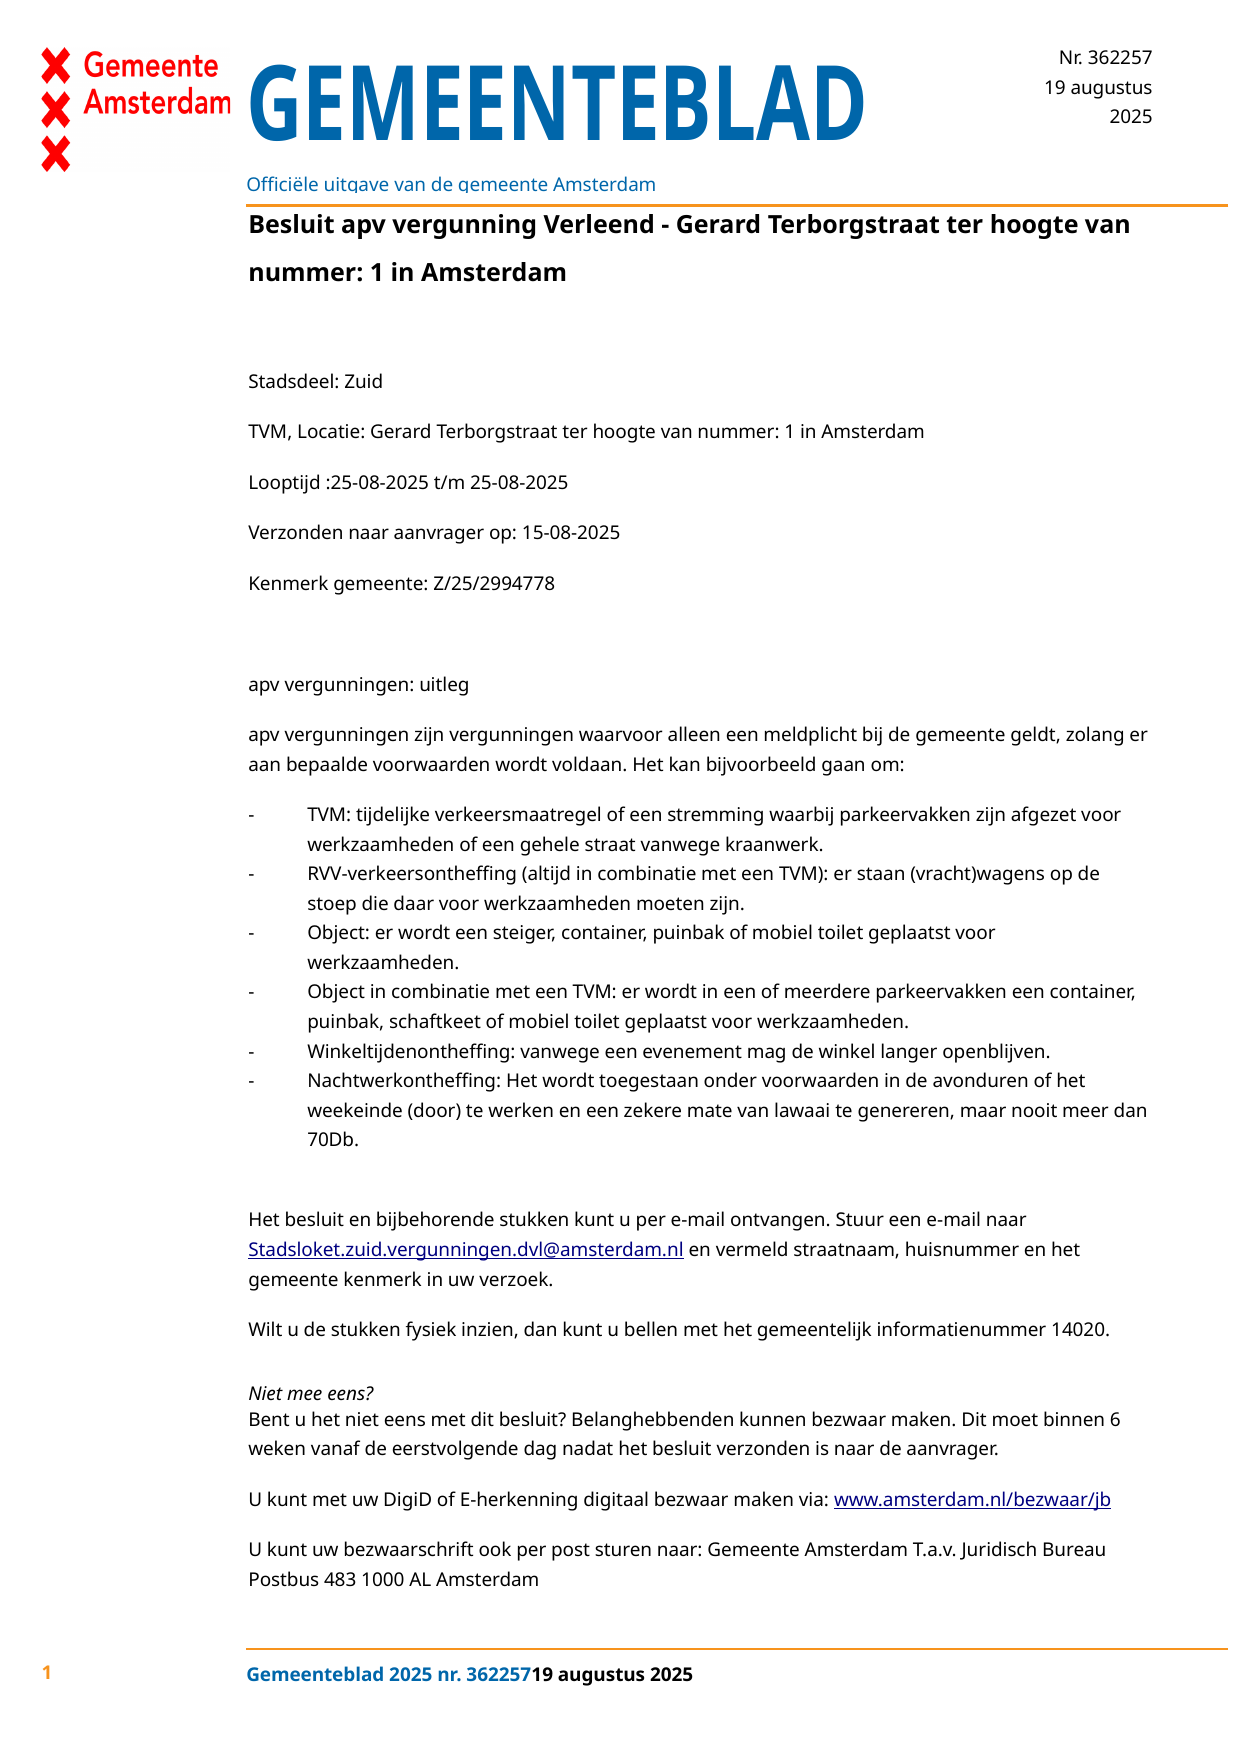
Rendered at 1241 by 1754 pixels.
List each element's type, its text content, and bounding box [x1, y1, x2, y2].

text Het besluit en bijbehorende stukken kunt u per e-mail ontvangen. Stuur een e-mail naar Stadsloket.zuid.vergunningen.dvl@amsterdam.nl en vermeld straatnaam, huisnummer en het gemeente kenmerk in uw verzoek. [248, 1207, 1152, 1292]
text Looptijd :25-08-2025 t/m 25-08-2025 [248, 469, 1152, 495]
list TVM: tijdelijke verkeersmaatregel of een stremming waarbij parkeervakken zijn afgezet voor werkzaamheden of een gehele straat vanwege kraanwerk. [248, 801, 1152, 857]
text apv vergunningen zijn vergunningen waarvoor alleen een meldplicht bij de gemeente geldt, zolang er aan bepaalde voorwaarden wordt voldaan. Het kan bijvoorbeeld gaan om: [248, 721, 1152, 777]
list Object in combinatie met een TVM: er wordt in een of meerdere parkeervakken een container, puinbak, schaftkeet of mobiel toilet geplaatst voor werkzaamheden. [248, 979, 1152, 1034]
text TVM, Locatie: Gerard Terborgstraat ter hoogte van nummer: 1 in Amsterdam [248, 419, 1152, 444]
list Nachtwerkontheffing: Het wordt toegestaan onder voorwaarden in de avonduren of het weekeinde (door) te werken en een zekere mate van lawaai te genereren, maar nooit meer dan 70Db. [248, 1067, 1152, 1152]
text U kunt met uw DigiD of E-herkenning digitaal bezwaar maken via: www.amsterdam.nl/bezwaar/jb [248, 1486, 1152, 1512]
text Besluit apv vergunning Verleend - Gerard Terborgstraat ter hoogte van nummer: 1 in Amsterdam [248, 207, 1152, 288]
list Winkeltijdenontheffing: vanwege een evenement mag de winkel langer openblijven. [248, 1038, 1152, 1064]
list Object: er wordt een steiger, container, puinbak of mobiel toilet geplaatst voor werkzaamheden. [248, 919, 1152, 975]
text Niet mee eens? [248, 1380, 1152, 1406]
text Verzonden naar aanvrager op: 15-08-2025 [248, 519, 1152, 545]
picture [41, 47, 231, 172]
text Stadsdeel: Zuid [248, 368, 1152, 394]
text Kenmerk gemeente: Z/25/2994778 [248, 570, 1152, 596]
text Wilt u de stukken fysiek inzien, dan kunt u bellen met het gemeentelijk informatienummer 14020. [248, 1316, 1152, 1342]
text apv vergunningen: uitleg [248, 671, 1152, 697]
text Bent u het niet eens met dit besluit? Belanghebbenden kunnen bezwaar maken. Dit moet binnen 6 weken vanaf de eerstvolgende dag nadat het besluit verzonden is naar de aanvrager. [248, 1406, 1152, 1461]
list RVV-verkeersontheffing (altijd in combinatie met een TVM): er staan (vracht)wagens op de stoep die daar voor werkzaamheden moeten zijn. [248, 860, 1152, 916]
text U kunt uw bezwaarschrift ook per post sturen naar: Gemeente Amsterdam T.a.v. Juridisch Bureau Postbus 483 1000 AL Amsterdam [248, 1536, 1152, 1592]
